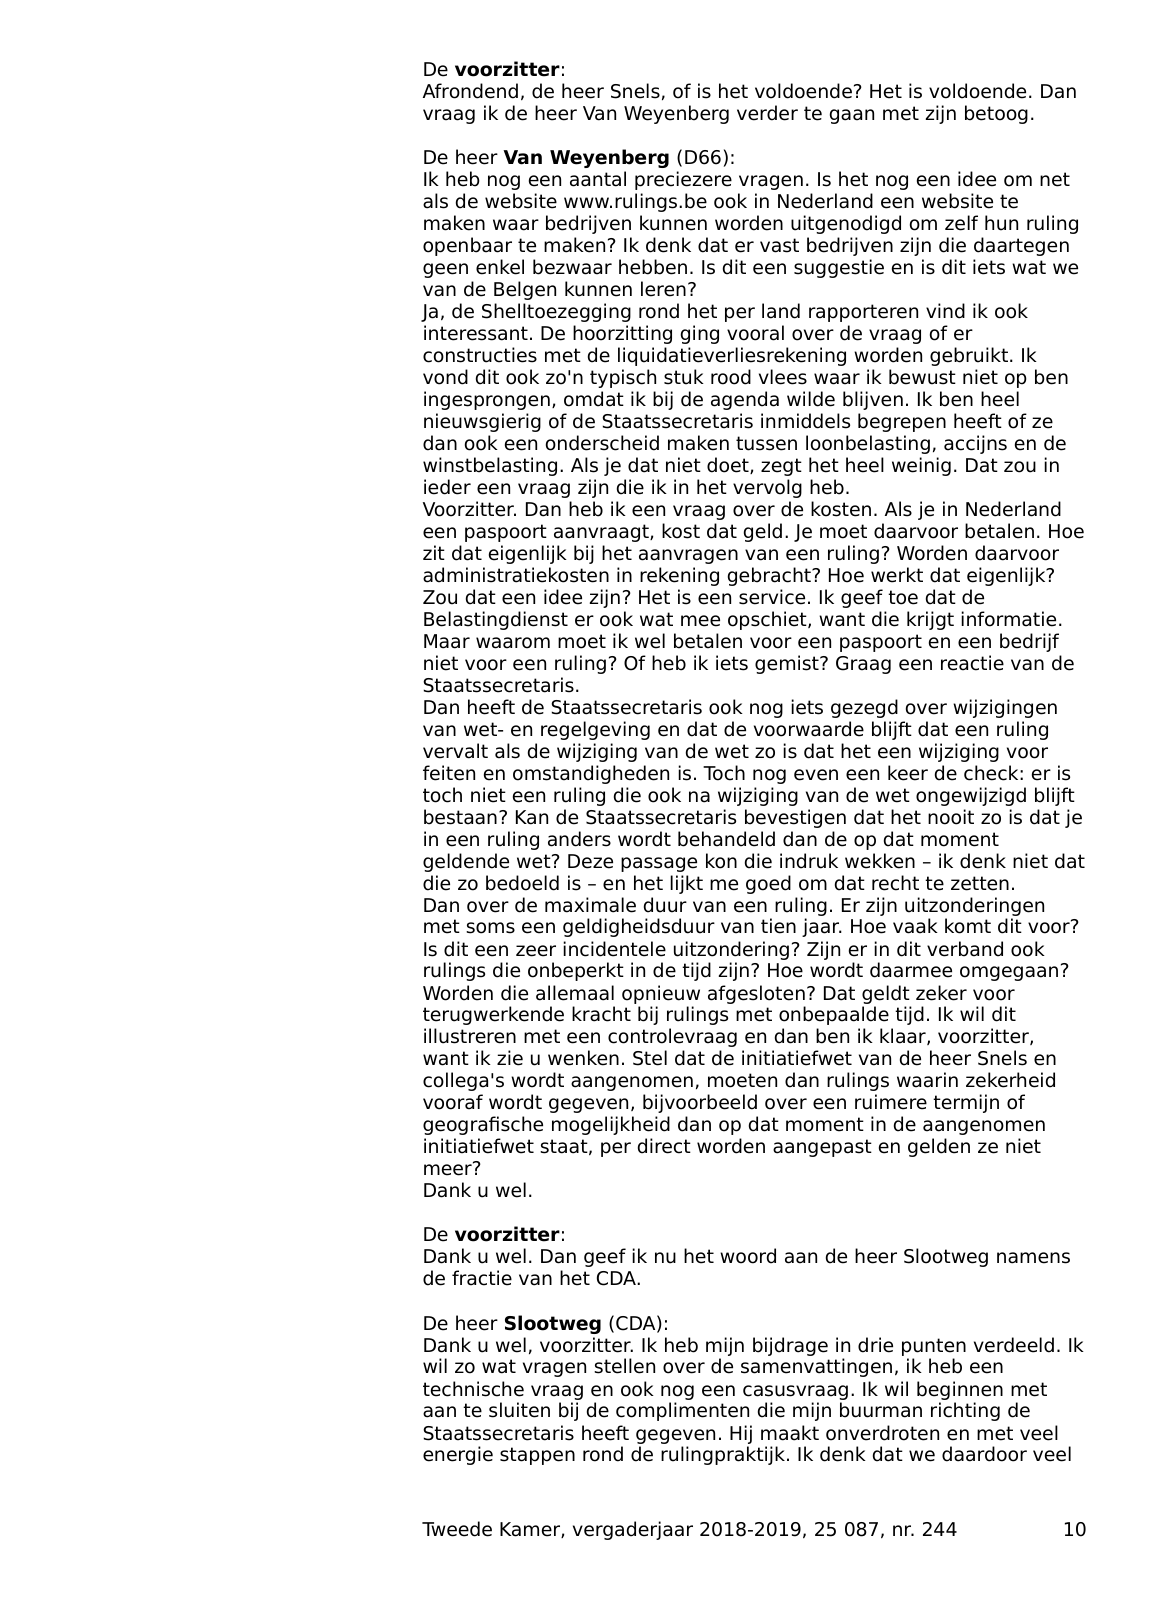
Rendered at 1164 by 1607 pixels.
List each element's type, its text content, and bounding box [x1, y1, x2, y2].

text Dan over de maximale duur van een ruling. Er zijn uitzonderingen met soms een geldigheidsduur van tien jaar. Hoe vaak komt dit voor? Is dit een zeer incidentele uitzondering? Zijn er in dit verband ook rulings die onbeperkt in de tijd zijn? Hoe wordt daarmee omgegaan? Worden die allemaal opnieuw afgesloten? Dat geldt zeker voor terugwerkende kracht bij rulings met onbepaalde tijd. Ik wil dit illustreren met een controlevraag en dan ben ik klaar, voorzitter, want ik zie u wenken. Stel dat de initiatiefwet van de heer Snels en collega's wordt aangenomen, moeten dan rulings waarin zekerheid vooraf wordt gegeven, bijvoorbeeld over een ruimere termijn of geografische mogelijkheid dan op dat moment in de aangenomen initiatiefwet staat, per direct worden aangepast en gelden ze niet meer? [422, 894, 1087, 1180]
text Ik heb nog een aantal preciezere vragen. Is het nog een idee om net als de website www.rulings.be ook in Nederland een website te maken waar bedrijven kunnen worden uitgenodigd om zelf hun ruling openbaar te maken? Ik denk dat er vast bedrijven zijn die daartegen geen enkel bezwaar hebben. Is dit een suggestie en is dit iets wat we van de Belgen kunnen leren? [422, 169, 1087, 301]
text De voorzitter: [422, 1224, 1087, 1246]
text Afrondend, de heer Snels, of is het voldoende? Het is voldoende. Dan vraag ik de heer Van Weyenberg verder te gaan met zijn betoog. [422, 81, 1087, 125]
text Dank u wel. Dan geef ik nu het woord aan de heer Slootweg namens de fractie van het CDA. [422, 1246, 1087, 1290]
text De voorzitter: [422, 59, 1087, 81]
text De heer Slootweg (CDA): [422, 1312, 1087, 1334]
text Ja, de Shelltoezegging rond het per land rapporteren vind ik ook interessant. De hoorzitting ging vooral over de vraag of er constructies met de liquidatieverliesrekening worden gebruikt. Ik vond dit ook zo'n typisch stuk rood vlees waar ik bewust niet op ben ingesprongen, omdat ik bij de agenda wilde blijven. Ik ben heel nieuwsgierig of de Staatssecretaris inmiddels begrepen heeft of ze dan ook een onderscheid maken tussen loonbelasting, accijns en de winstbelasting. Als je dat niet doet, zegt het heel weinig. Dat zou in ieder een vraag zijn die ik in het vervolg heb. [422, 301, 1087, 499]
text Dank u wel. [422, 1180, 1087, 1202]
text Voorzitter. Dan heb ik een vraag over de kosten. Als je in Nederland een paspoort aanvraagt, kost dat geld. Je moet daarvoor betalen. Hoe zit dat eigenlijk bij het aanvragen van een ruling? Worden daarvoor administratiekosten in rekening gebracht? Hoe werkt dat eigenlijk? Zou dat een idee zijn? Het is een service. Ik geef toe dat de Belastingdienst er ook wat mee opschiet, want die krijgt informatie. Maar waarom moet ik wel betalen voor een paspoort en een bedrijf niet voor een ruling? Of heb ik iets gemist? Graag een reactie van de Staatssecretaris. [422, 499, 1087, 697]
text Dank u wel, voorzitter. Ik heb mijn bijdrage in drie punten verdeeld. Ik wil zo wat vragen stellen over de samenvattingen, ik heb een technische vraag en ook nog een casusvraag. Ik wil beginnen met aan te sluiten bij de complimenten die mijn buurman richting de Staatssecretaris heeft gegeven. Hij maakt onverdroten en met veel energie stappen rond de rulingpraktijk. Ik denk dat we daardoor veel [422, 1334, 1087, 1466]
text De heer Van Weyenberg (D66): [422, 147, 1087, 169]
text Dan heeft de Staatssecretaris ook nog iets gezegd over wijzigingen van wet- en regelgeving en dat de voorwaarde blijft dat een ruling vervalt als de wijziging van de wet zo is dat het een wijziging voor feiten en omstandigheden is. Toch nog even een keer de check: er is toch niet een ruling die ook na wijziging van de wet ongewijzigd blijft bestaan? Kan de Staatssecretaris bevestigen dat het nooit zo is dat je in een ruling anders wordt behandeld dan de op dat moment geldende wet? Deze passage kon die indruk wekken – ik denk niet dat die zo bedoeld is – en het lijkt me goed om dat recht te zetten. [422, 697, 1087, 894]
